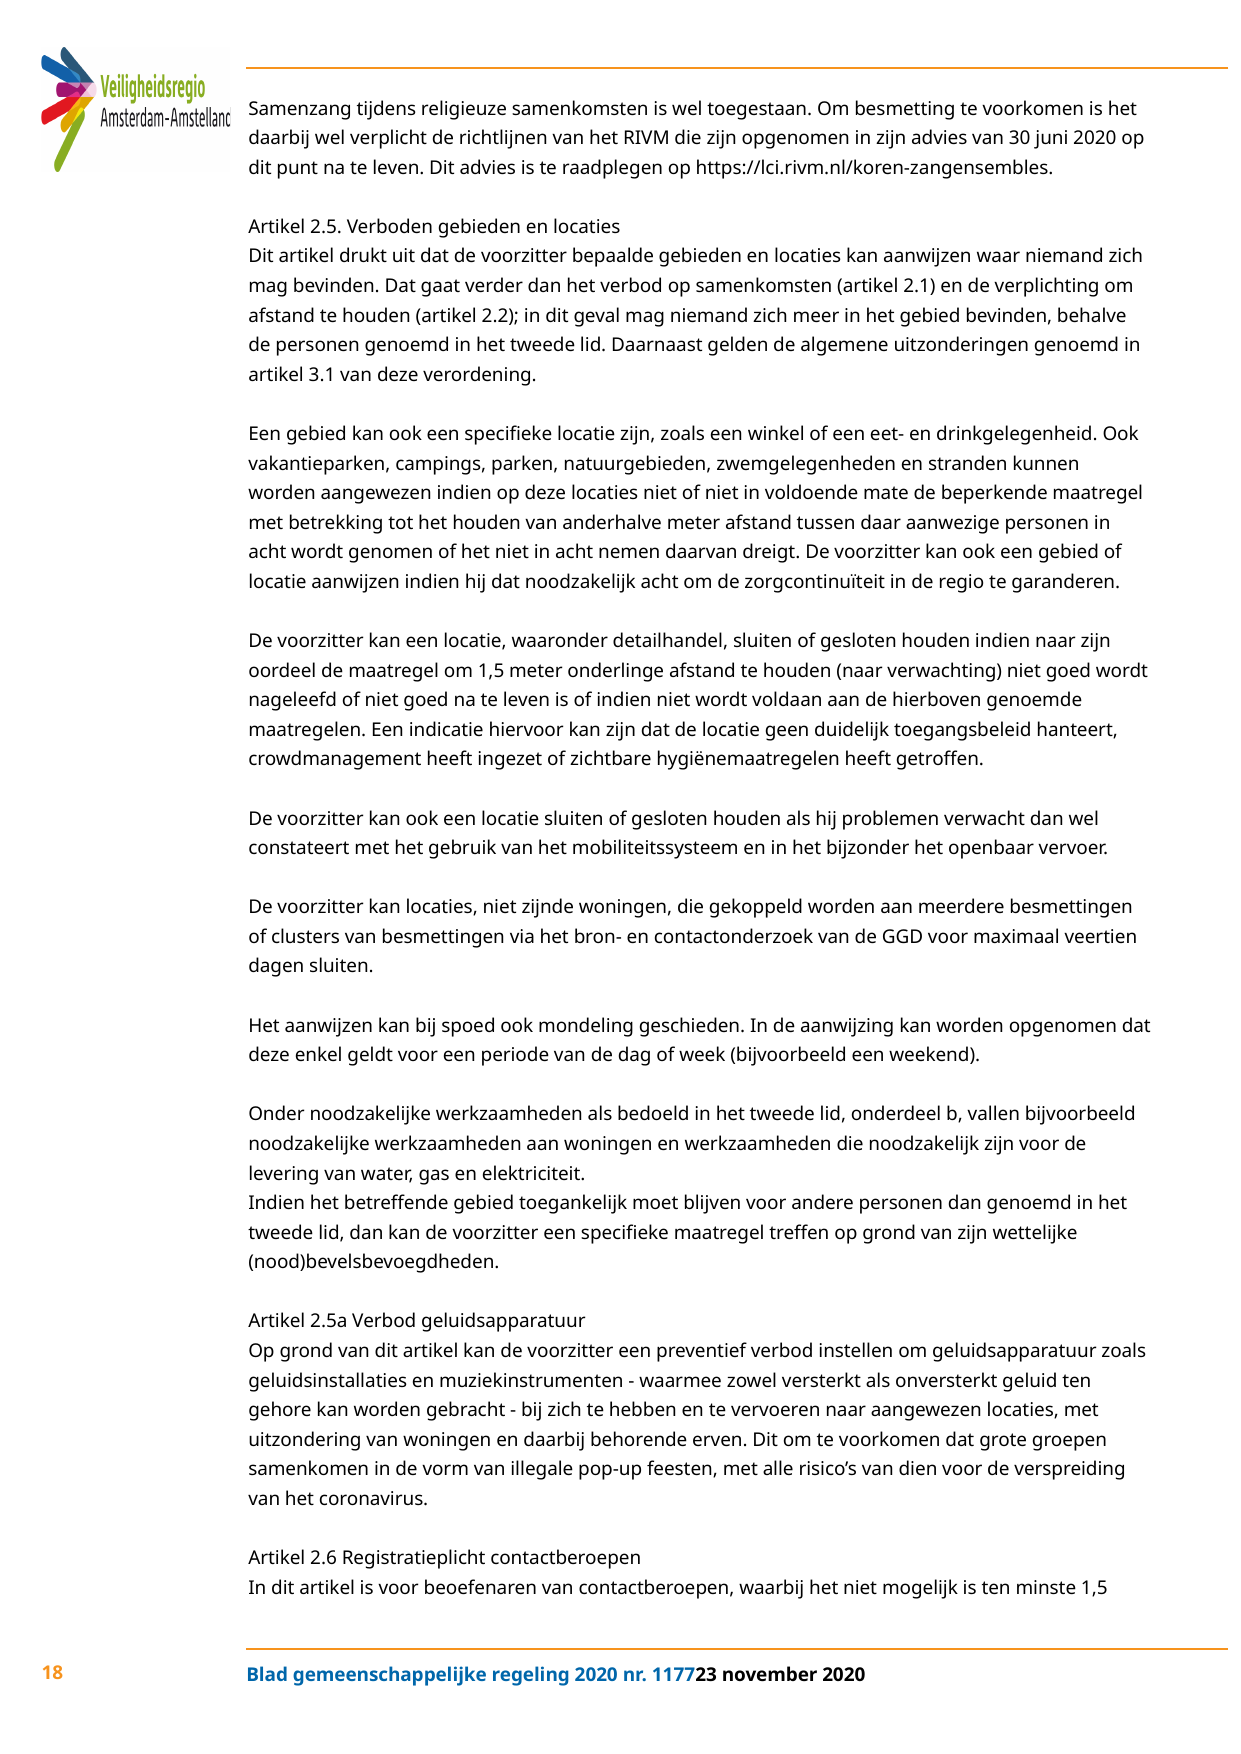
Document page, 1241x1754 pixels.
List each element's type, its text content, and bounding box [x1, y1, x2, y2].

text Artikel 2.5a Verbod geluidsapparatuur [248, 1308, 1152, 1333]
text In dit artikel is voor beoefenaren van contactberoepen, waarbij het niet mogelijk is ten minste 1,5 [248, 1574, 1152, 1600]
text De voorzitter kan ook een locatie sluiten of gesloten houden als hij problemen verwacht dan wel constateert met het gebruik van het mobiliteitssysteem en in het bijzonder het openbaar vervoer. [248, 805, 1152, 860]
text De voorzitter kan locaties, niet zijnde woningen, die gekoppeld worden aan meerdere besmettingen of clusters van besmettingen via het bron- en contactonderzoek van de GGD voor maximaal veertien dagen sluiten. [248, 893, 1152, 978]
text Een gebied kan ook een specifieke locatie zijn, zoals een winkel of een eet- en drinkgelegenheid. Ook vakantieparken, campings, parken, natuurgebieden, zwemgelegenheden en stranden kunnen worden aangewezen indien op deze locaties niet of niet in voldoende mate de beperkende maatregel met betrekking tot het houden van anderhalve meter afstand tussen daar aanwezige personen in acht wordt genomen of het niet in acht nemen daarvan dreigt. De voorzitter kan ook een gebied of locatie aanwijzen indien hij dat noodzakelijk acht om de zorgcontinuïteit in de regio te garanderen. [248, 420, 1152, 594]
text Dit artikel drukt uit dat de voorzitter bepaalde gebieden en locaties kan aanwijzen waar niemand zich mag bevinden. Dat gaat verder dan het verbod op samenkomsten (artikel 2.1) en de verplichting om afstand te houden (artikel 2.2); in dit geval mag niemand zich meer in het gebied bevinden, behalve de personen genoemd in het tweede lid. Daarnaast gelden de algemene uitzonderingen genoemd in artikel 3.1 van deze verordening. [248, 243, 1152, 387]
text Artikel 2.5. Verboden gebieden en locaties [248, 213, 1152, 239]
text De voorzitter kan een locatie, waaronder detailhandel, sluiten of gesloten houden indien naar zijn oordeel de maatregel om 1,5 meter onderlinge afstand te houden (naar verwachting) niet goed wordt nageleefd of niet goed na te leven is of indien niet wordt voldaan aan de hierboven genoemde maatregelen. Een indicatie hiervoor kan zijn dat de locatie geen duidelijk toegangsbeleid hanteert, crowdmanagement heeft ingezet of zichtbare hygiënemaatregelen heeft getroffen. [248, 627, 1152, 771]
text Onder noodzakelijke werkzaamheden als bedoeld in het tweede lid, onderdeel b, vallen bijvoorbeeld noodzakelijke werkzaamheden aan woningen en werkzaamheden die noodzakelijk zijn voor de levering van water, gas en elektriciteit. [248, 1101, 1152, 1186]
text Artikel 2.6 Registratieplicht contactberoepen [248, 1544, 1152, 1570]
text Indien het betreffende gebied toegankelijk moet blijven voor andere personen dan genoemd in het tweede lid, dan kan de voorzitter een specifieke maatregel treffen op grond van zijn wettelijke (nood)bevelsbevoegdheden. [248, 1189, 1152, 1274]
picture [41, 47, 231, 172]
text Op grond van dit artikel kan de voorzitter een preventief verbod instellen om geluidsapparatuur zoals geluidsinstallaties en muziekinstrumenten - waarmee zowel versterkt als onversterkt geluid ten gehore kan worden gebracht - bij zich te hebben en te vervoeren naar aangewezen locaties, met uitzondering van woningen en daarbij behorende erven. Dit om te voorkomen dat grote groepen samenkomen in de vorm van illegale pop-up feesten, met alle risico’s van dien voor de verspreiding van het coronavirus. [248, 1337, 1152, 1511]
text Samenzang tijdens religieuze samenkomsten is wel toegestaan. Om besmetting te voorkomen is het daarbij wel verplicht de richtlijnen van het RIVM die zijn opgenomen in zijn advies van 30 juni 2020 op dit punt na te leven. Dit advies is te raadplegen op https://lci.rivm.nl/koren-zangensembles. [248, 95, 1152, 180]
text Het aanwijzen kan bij spoed ook mondeling geschieden. In de aanwijzing kan worden opgenomen dat deze enkel geldt voor een periode van de dag of week (bijvoorbeeld een weekend). [248, 1012, 1152, 1067]
